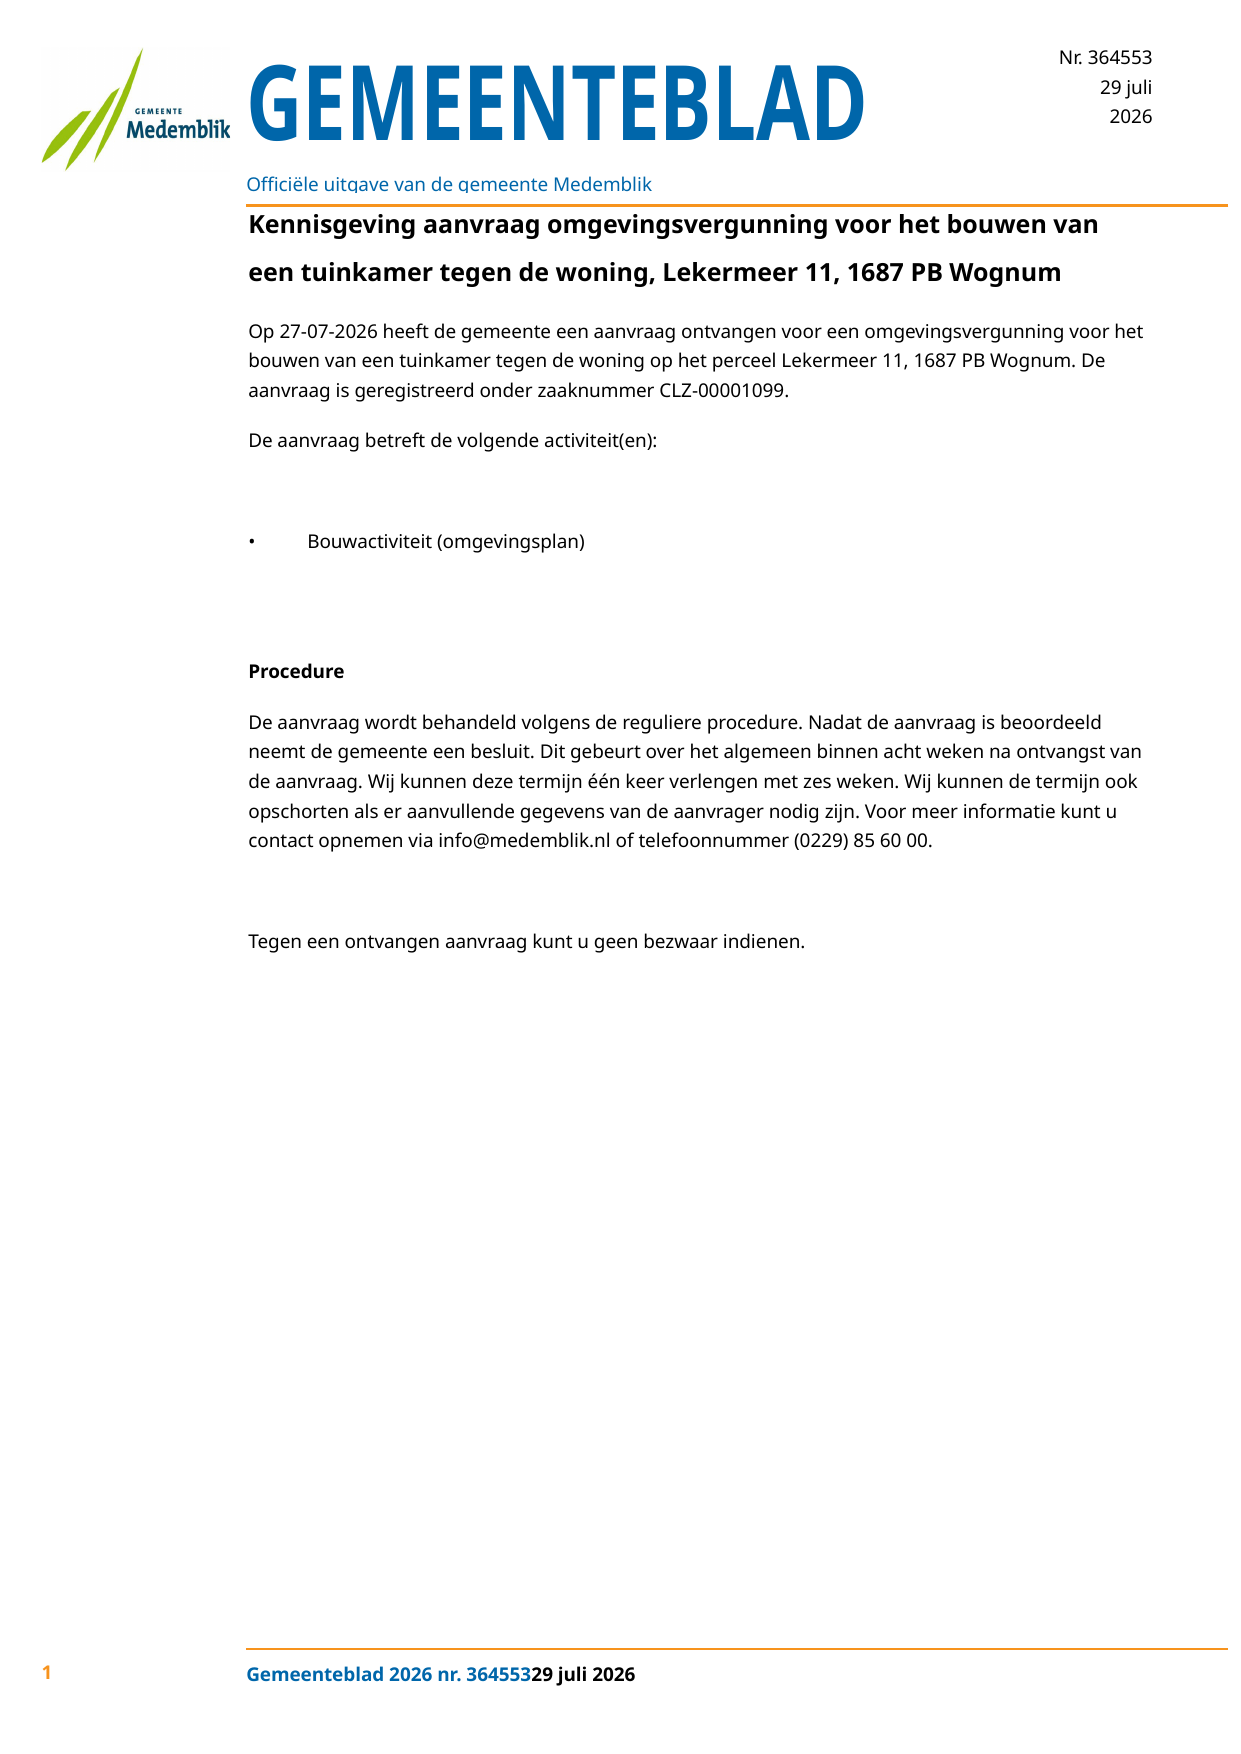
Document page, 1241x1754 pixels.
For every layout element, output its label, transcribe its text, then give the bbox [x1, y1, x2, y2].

text De aanvraag betreft de volgende activiteit(en): [248, 427, 1152, 453]
list Bouwactiviteit (omgevingsplan) [248, 528, 1152, 554]
text Kennisgeving aanvraag omgevingsvergunning voor het bouwen van een tuinkamer tegen de woning, Lekermeer 11, 1687 PB Wognum [248, 207, 1152, 288]
text De aanvraag wordt behandeld volgens de reguliere procedure. Nadat de aanvraag is beoordeeld neemt de gemeente een besluit. Dit gebeurt over het algemeen binnen acht weken na ontvangst van de aanvraag. Wij kunnen deze termijn één keer verlengen met zes weken. Wij kunnen de termijn ook opschorten als er aanvullende gegevens van de aanvrager nodig zijn. Voor meer informatie kunt u contact opnemen via info@medemblik.nl of telefoonnummer (0229) 85 60 00. [248, 709, 1152, 853]
text Op 27-07-2026 heeft de gemeente een aanvraag ontvangen voor een omgevingsvergunning voor het bouwen van een tuinkamer tegen de woning op het perceel Lekermeer 11, 1687 PB Wognum. De aanvraag is geregistreerd onder zaaknummer CLZ-00001099. [248, 318, 1152, 403]
picture [41, 47, 231, 172]
text Tegen een ontvangen aanvraag kunt u geen bezwaar indienen. [248, 928, 1152, 954]
text Procedure [248, 659, 1152, 684]
